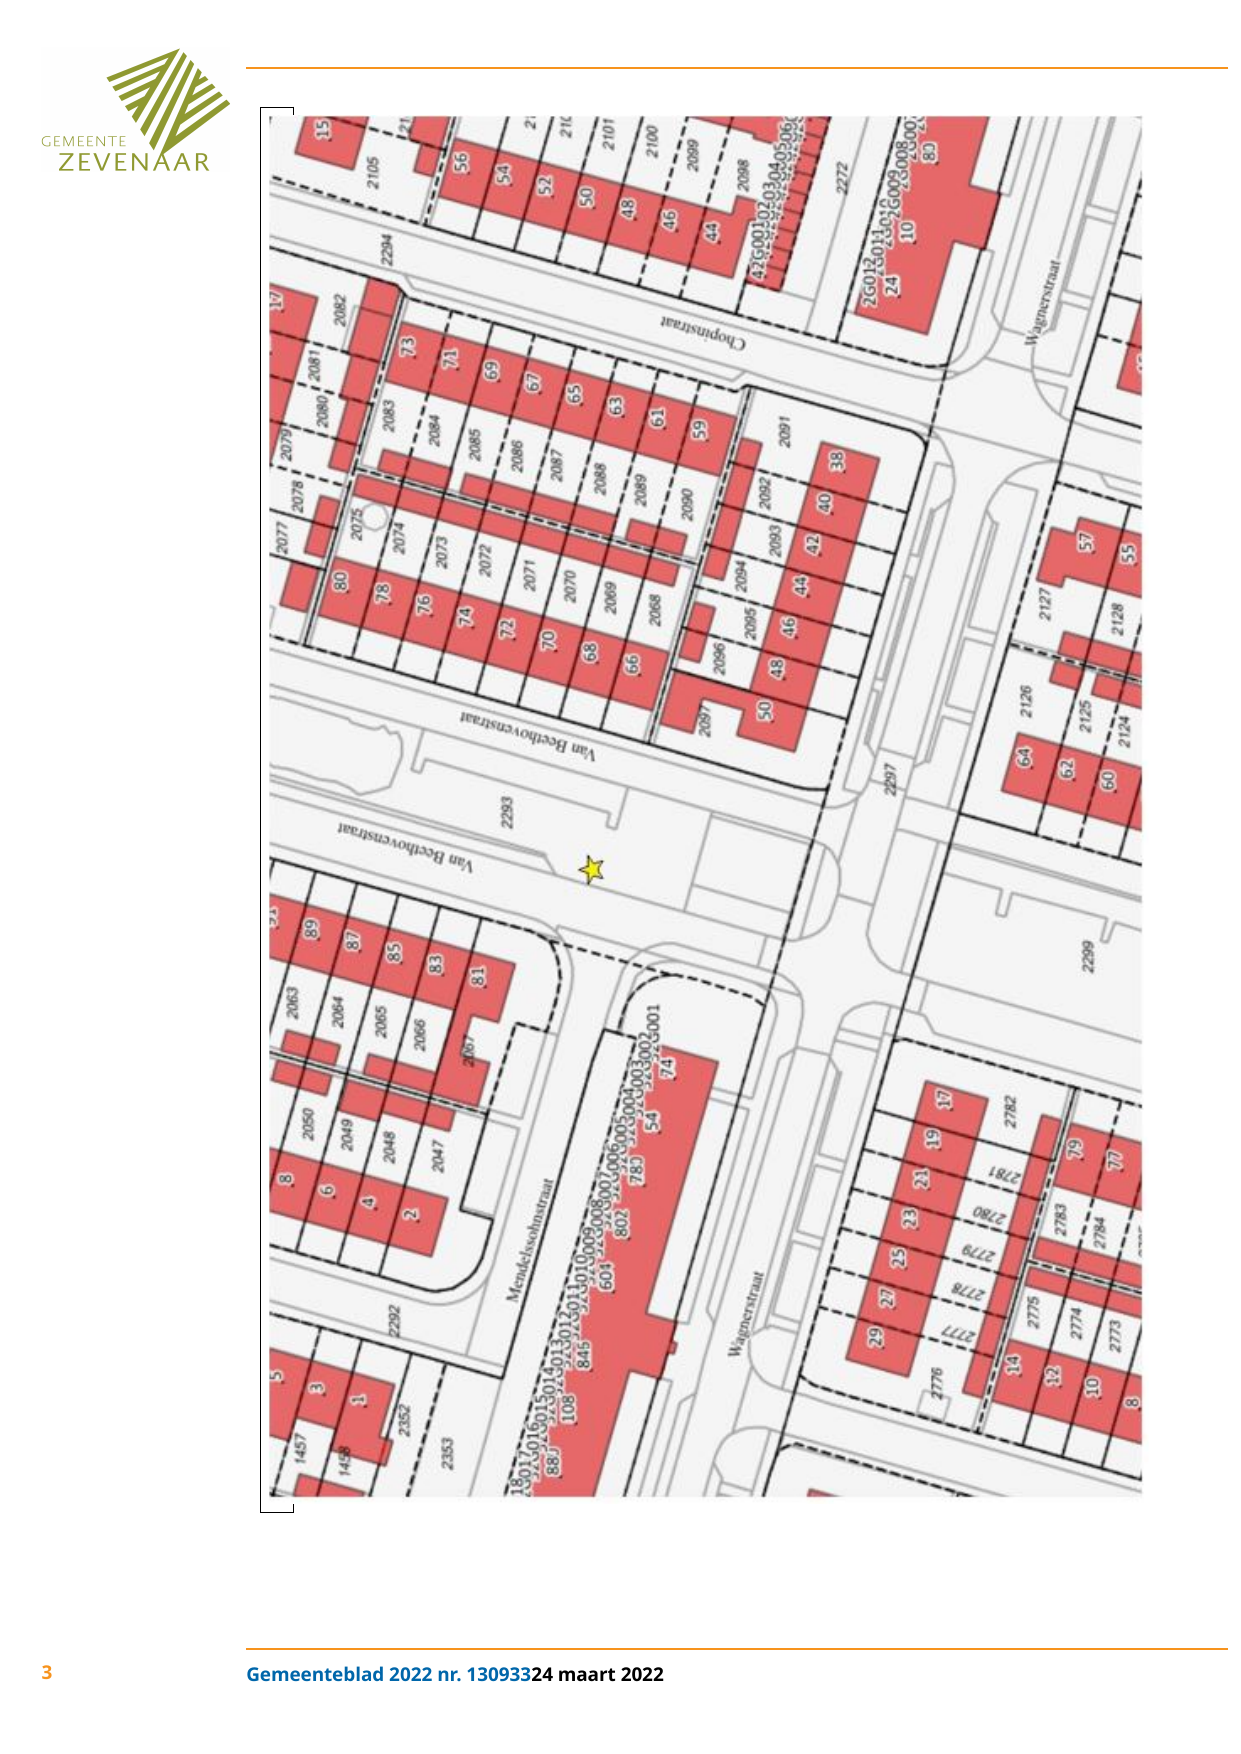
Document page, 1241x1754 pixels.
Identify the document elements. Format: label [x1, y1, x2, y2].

picture [268, 115, 1149, 1504]
picture [41, 47, 231, 172]
